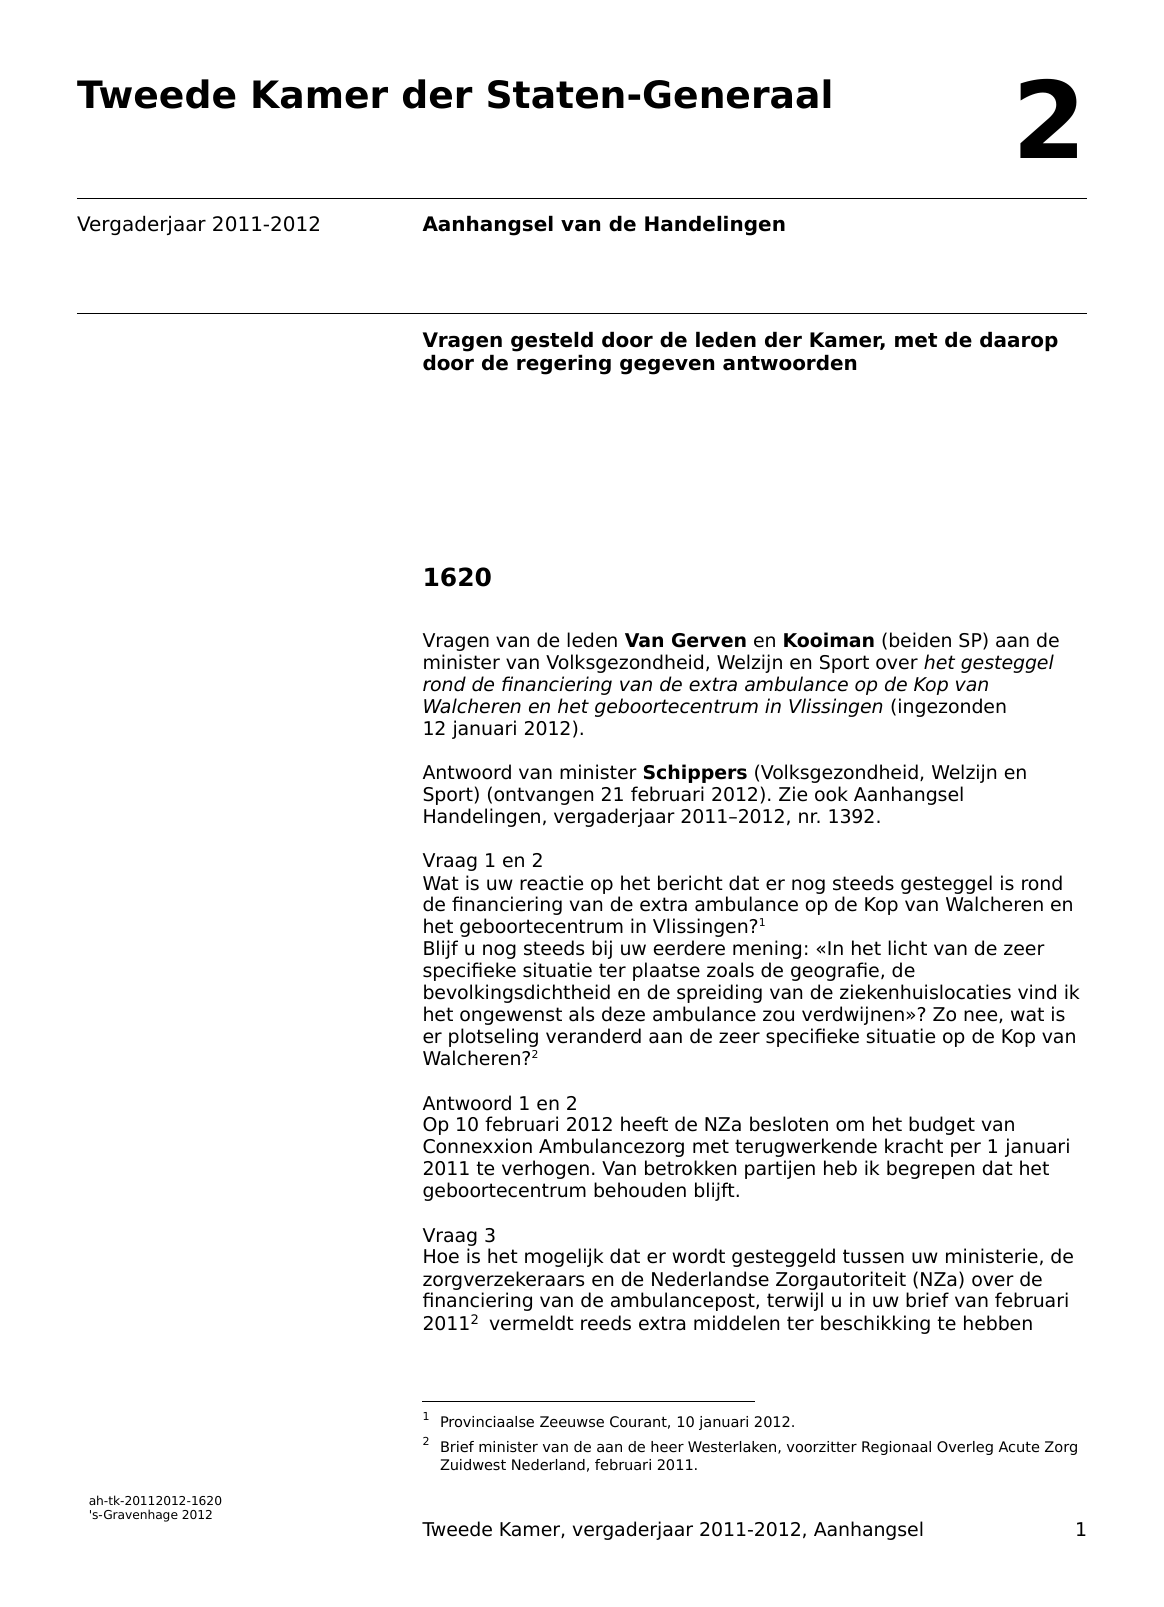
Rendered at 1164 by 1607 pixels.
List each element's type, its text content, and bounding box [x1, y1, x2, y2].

text 's-Gravenhage 2012 [88, 1508, 323, 1522]
table_header Tweede Kamer der Staten-Generaal [77, 59, 886, 198]
text Blijf u nog steeds bij uw eerdere mening: «In het licht van de zeer specifieke situatie ter plaatse zoals de geografie, de bevolkingsdichtheid en de spreiding van de ziekenhuislocaties vind ik het ongewenst als deze ambulance zou verdwijnen»? Zo nee, wat is er plotseling veranderd aan de zeer specifieke situatie op de Kop van Walcheren? [422, 938, 1087, 1070]
text Vraag 1 en 2 [422, 850, 1087, 872]
text Antwoord van minister Schippers (Volksgezondheid, Welzijn en Sport) (ontvangen 21 februari 2012). Zie ook Aanhangsel Handelingen, vergaderjaar 2011–2012, nr. 1392. [422, 762, 1087, 828]
text 1620 [422, 563, 1087, 592]
table_cell Vragen gesteld door de leden der Kamer, met de daarop door de regering gegeven antwoorden [422, 314, 1087, 375]
text Antwoord 1 en 2 [422, 1092, 1087, 1114]
text Vraag 3 [422, 1224, 1087, 1246]
table_header 2 [886, 59, 1087, 198]
text Provinciaalse Zeeuwse Courant, 10 januari 2012. [422, 1410, 1087, 1432]
text Op 10 februari 2012 heeft de NZa besloten om het budget van Connexxion Ambulancezorg met terugwerkende kracht per 1 januari 2011 te verhogen. Van betrokken partijen heb ik begrepen dat het geboortecentrum behouden blijft. [422, 1114, 1087, 1202]
text Wat is uw reactie op het bericht dat er nog steeds gesteggel is rond de financiering van de extra ambulance op de Kop van Walcheren en het geboortecentrum in Vlissingen? [422, 872, 1087, 938]
table_cell Vergaderjaar 2011-2012 [77, 199, 422, 313]
text Vragen van de leden Van Gerven en Kooiman (beiden SP) aan de minister van Volksgezondheid, Welzijn en Sport over het gesteggel rond de financiering van de extra ambulance op de Kop van Walcheren en het geboortecentrum in Vlissingen (ingezonden 12 januari 2012). [422, 630, 1087, 740]
table_cell Aanhangsel van de Handelingen [422, 199, 1087, 313]
text ah-tk-20112012-1620 [88, 1494, 323, 1508]
table_cell [77, 314, 422, 375]
text Hoe is het mogelijk dat er wordt gesteggeld tussen uw ministerie, de zorgverzekeraars en de Nederlandse Zorgautoriteit (NZa) over de financiering van de ambulancepost, terwijl u in uw brief van februari 20112 vermeldt reeds extra middelen ter beschikking te hebben [422, 1246, 1087, 1334]
text Brief minister van de aan de heer Westerlaken, voorzitter Regionaal Overleg Acute Zorg Zuidwest Nederland, februari 2011. [422, 1435, 1087, 1474]
